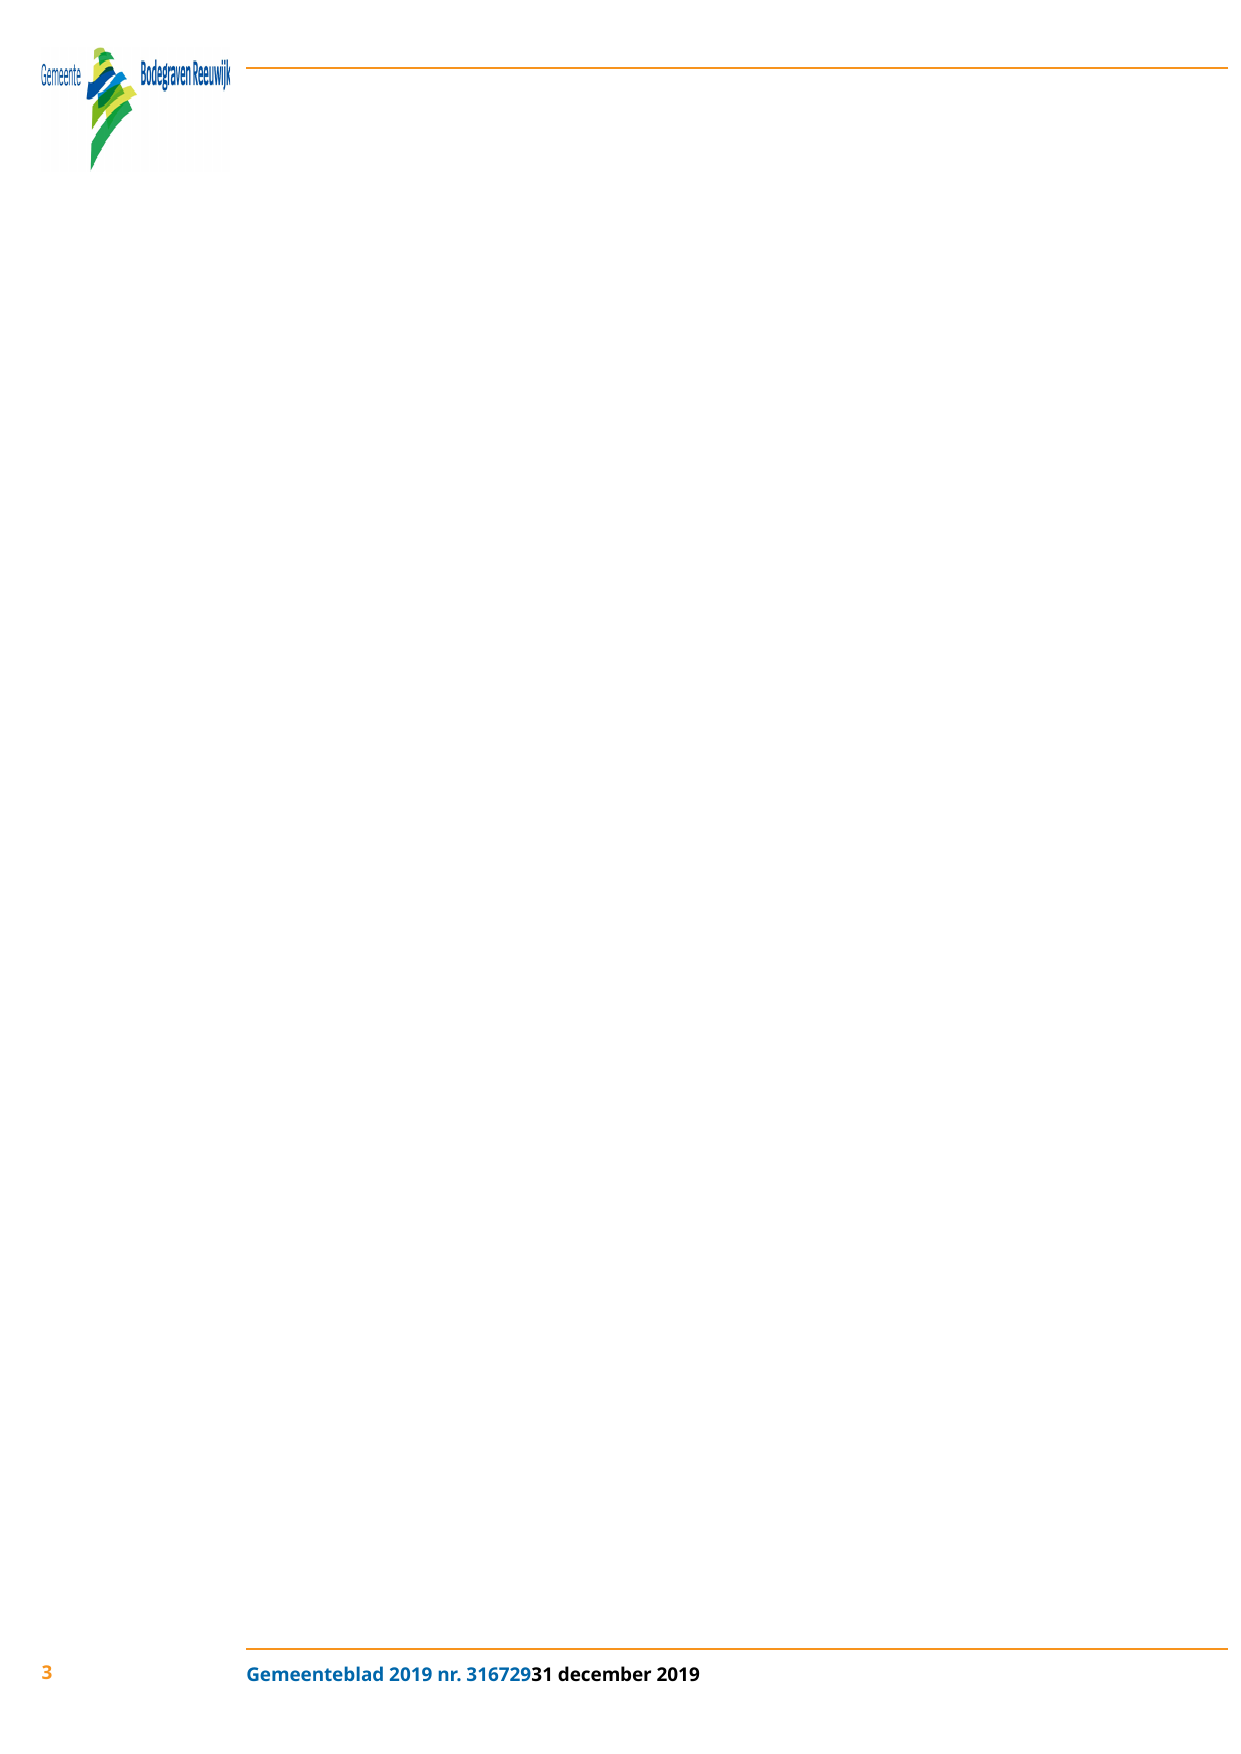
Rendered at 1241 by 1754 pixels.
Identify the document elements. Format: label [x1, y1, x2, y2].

picture [41, 47, 231, 172]
